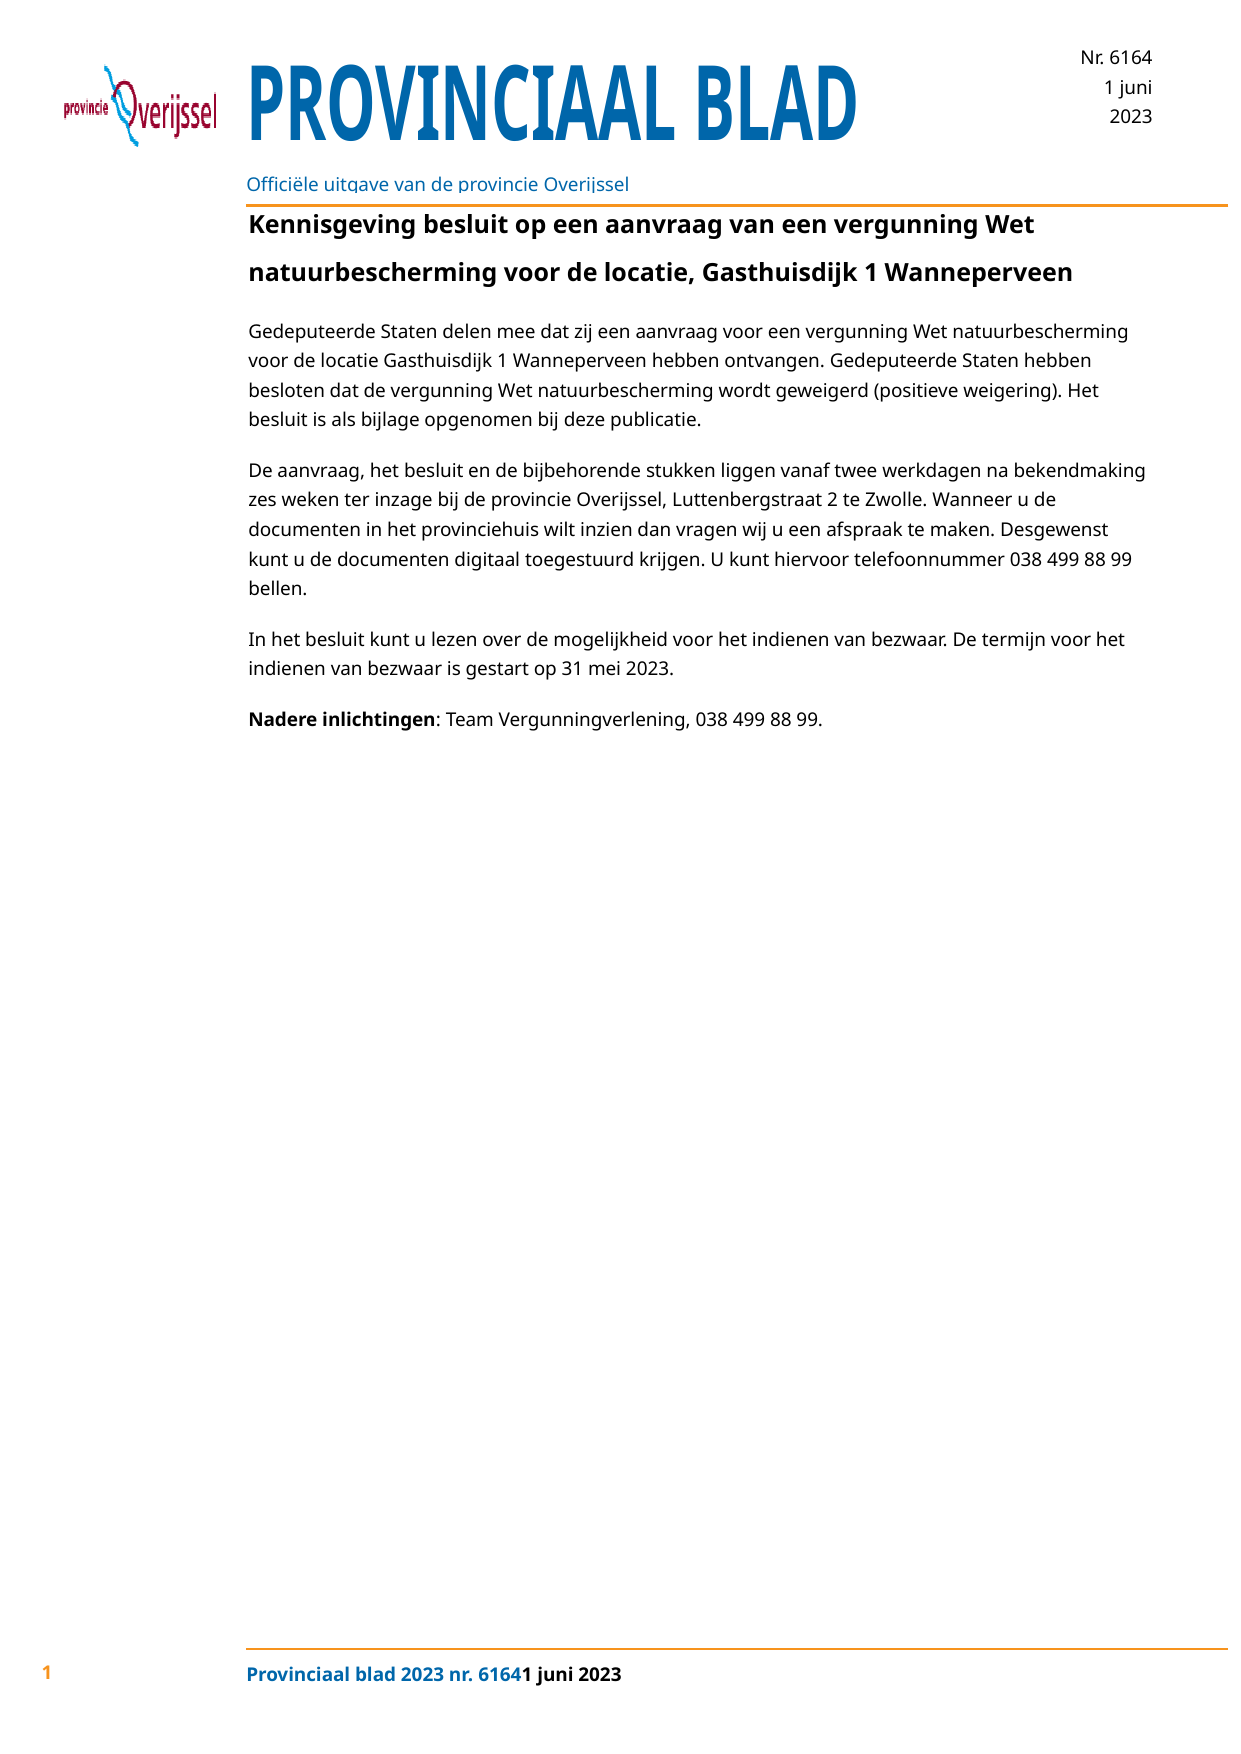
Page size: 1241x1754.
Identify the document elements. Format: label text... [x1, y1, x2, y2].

text Nadere inlichtingen: Team Vergunningverlening, 038 499 88 99. [248, 706, 1152, 732]
text Kennisgeving besluit op een aanvraag van een vergunning Wet natuurbescherming voor de locatie, Gasthuisdijk 1 Wanneperveen [248, 207, 1152, 288]
text In het besluit kunt u lezen over de mogelijkheid voor het indienen van bezwaar. De termijn voor het indienen van bezwaar is gestart op 31 mei 2023. [248, 626, 1152, 681]
text Gedeputeerde Staten delen mee dat zij een aanvraag voor een vergunning Wet natuurbescherming voor de locatie Gasthuisdijk 1 Wanneperveen hebben ontvangen. Gedeputeerde Staten hebben besloten dat de vergunning Wet natuurbescherming wordt geweigerd (positieve weigering). Het besluit is als bijlage opgenomen bij deze publicatie. [248, 318, 1152, 432]
picture [41, 47, 231, 172]
text De aanvraag, het besluit en de bijbehorende stukken liggen vanaf twee werkdagen na bekendmaking zes weken ter inzage bij de provincie Overijssel, Luttenbergstraat 2 te Zwolle. Wanneer u de documenten in het provinciehuis wilt inzien dan vragen wij u een afspraak te maken. Desgewenst kunt u de documenten digitaal toegestuurd krijgen. U kunt hiervoor telefoonnummer 038 499 88 99 bellen. [248, 457, 1152, 601]
